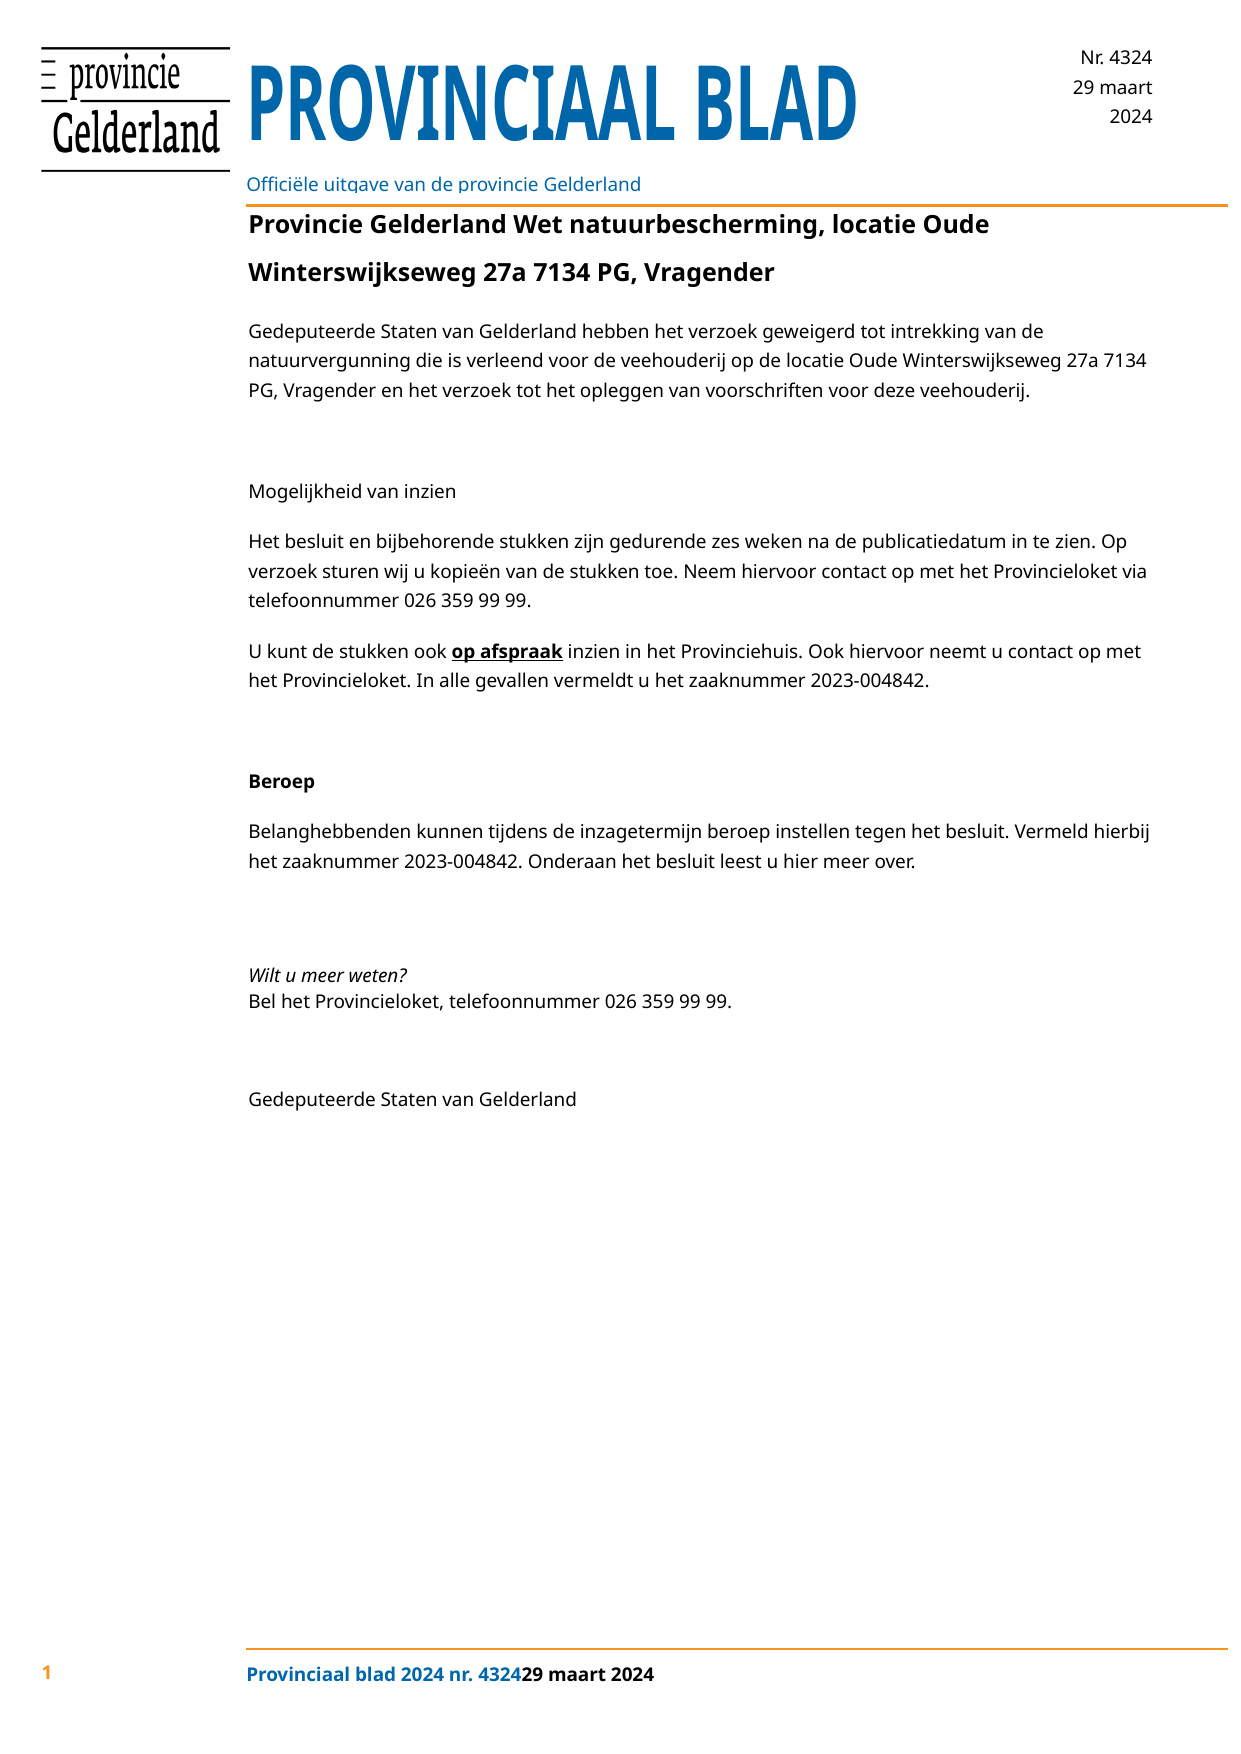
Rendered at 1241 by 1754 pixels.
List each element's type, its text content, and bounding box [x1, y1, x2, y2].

text Mogelijkheid van inzien [248, 478, 1152, 504]
text Het besluit en bijbehorende stukken zijn gedurende zes weken na de publicatiedatum in te zien. Op verzoek sturen wij u kopieën van de stukken toe. Neem hiervoor contact op met het Provincieloket via telefoonnummer 026 359 99 99. [248, 528, 1152, 613]
picture [41, 47, 231, 172]
text Bel het Provincieloket, telefoonnummer 026 359 99 99. [248, 988, 1152, 1014]
text Wilt u meer weten? [248, 963, 1152, 988]
text Provincie Gelderland Wet natuurbescherming, locatie Oude Winterswijkseweg 27a 7134 PG, Vragender [248, 207, 1152, 288]
text U kunt de stukken ook op afspraak inzien in het Provinciehuis. Ook hiervoor neemt u contact op met het Provincieloket. In alle gevallen vermeldt u het zaaknummer 2023-004842. [248, 638, 1152, 693]
text Belanghebbenden kunnen tijdens de inzagetermijn beroep instellen tegen het besluit. Vermeld hierbij het zaaknummer 2023-004842. Onderaan het besluit leest u hier meer over. [248, 819, 1152, 874]
text Gedeputeerde Staten van Gelderland [248, 1087, 1152, 1112]
text Beroep [248, 768, 1152, 794]
text Gedeputeerde Staten van Gelderland hebben het verzoek geweigerd tot intrekking van de natuurvergunning die is verleend voor de veehouderij op de locatie Oude Winterswijkseweg 27a 7134 PG, Vragender en het verzoek tot het opleggen van voorschriften voor deze veehouderij. [248, 318, 1152, 403]
